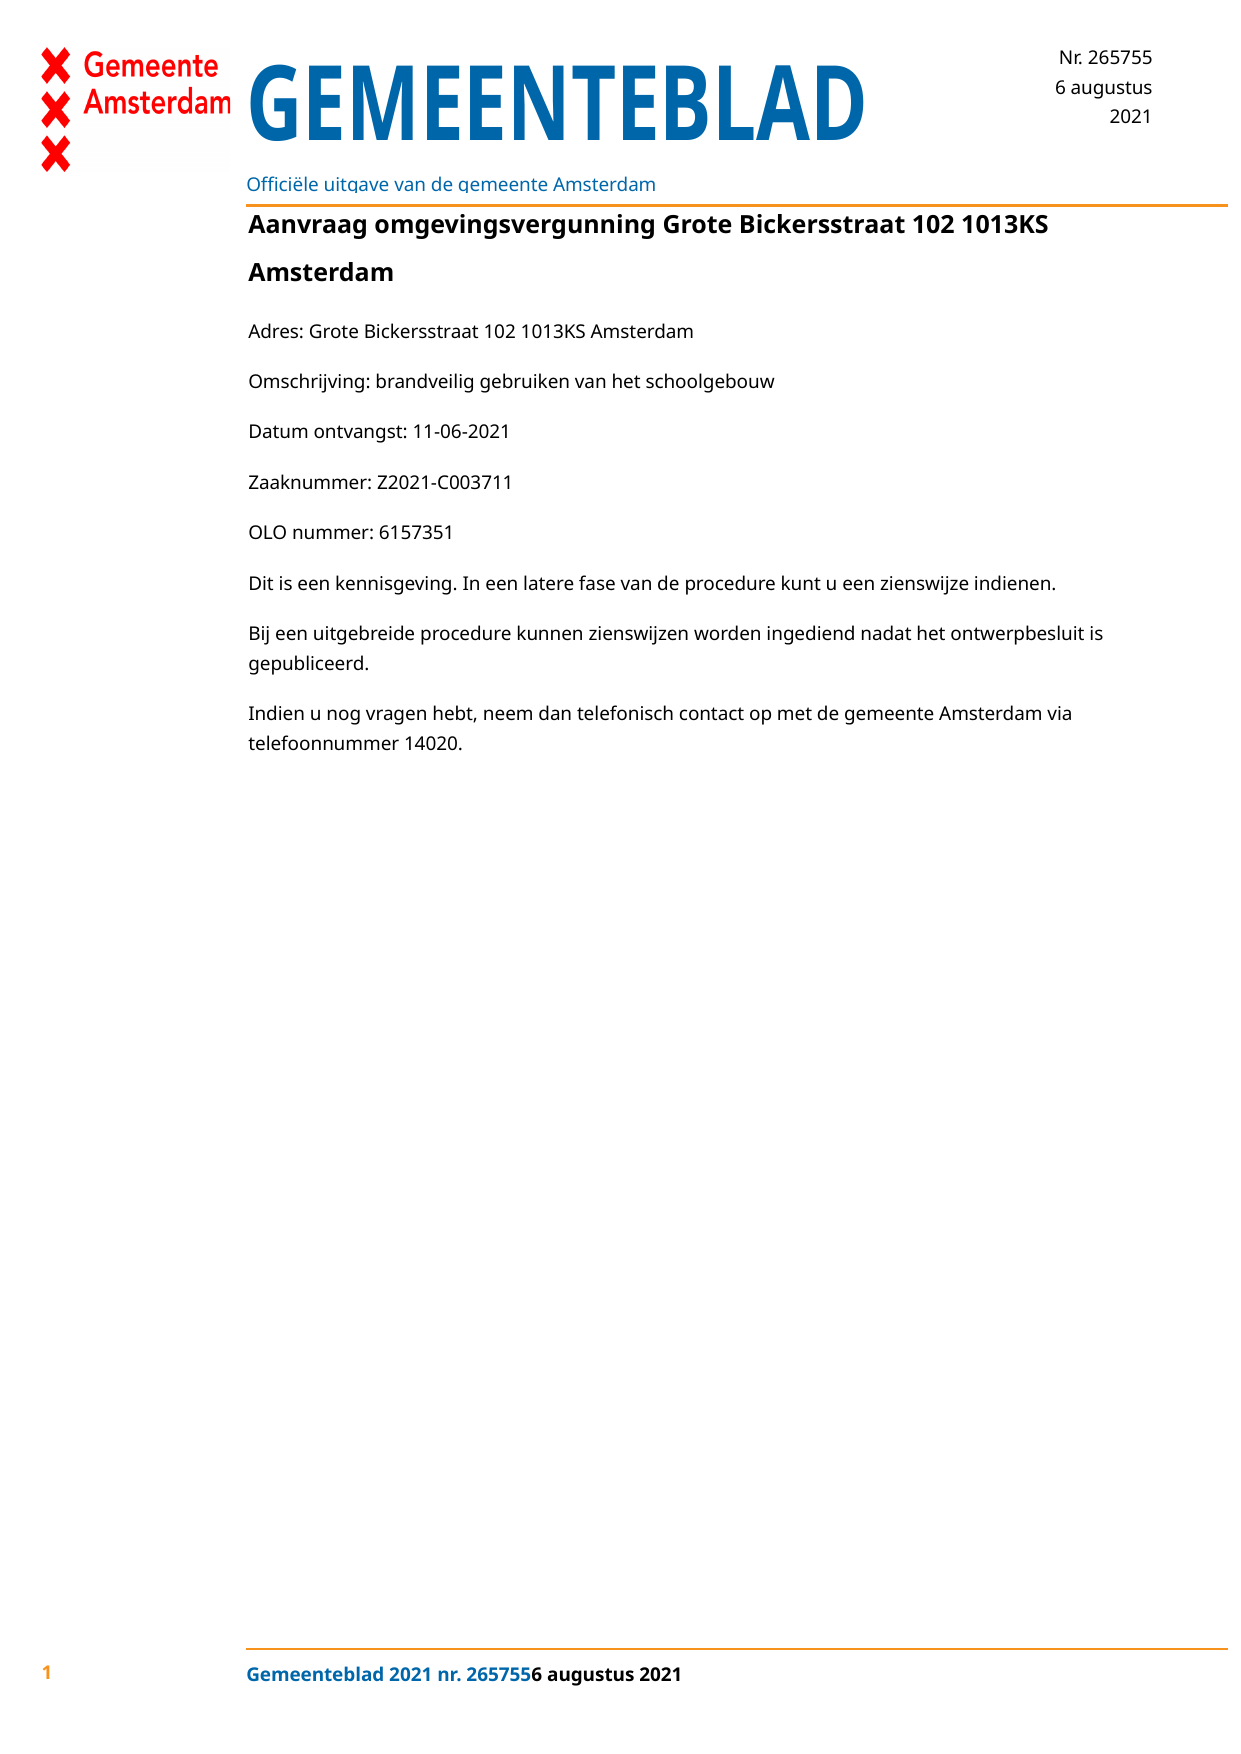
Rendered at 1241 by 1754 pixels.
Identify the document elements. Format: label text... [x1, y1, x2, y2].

text Adres: Grote Bickersstraat 102 1013KS Amsterdam [248, 318, 1152, 344]
text Omschrijving: brandveilig gebruiken van het schoolgebouw [248, 368, 1152, 394]
text Zaaknummer: Z2021-C003711 [248, 469, 1152, 495]
text Dit is een kennisgeving. In een latere fase van de procedure kunt u een zienswijze indienen. [248, 570, 1152, 596]
text OLO nummer: 6157351 [248, 519, 1152, 545]
text Aanvraag omgevingsvergunning Grote Bickersstraat 102 1013KS Amsterdam [248, 207, 1152, 288]
text Datum ontvangst: 11-06-2021 [248, 419, 1152, 444]
text Indien u nog vragen hebt, neem dan telefonisch contact op met de gemeente Amsterdam via telefoonnummer 14020. [248, 700, 1152, 756]
text Bij een uitgebreide procedure kunnen zienswijzen worden ingediend nadat het ontwerpbesluit is gepubliceerd. [248, 620, 1152, 676]
picture [41, 47, 231, 172]
